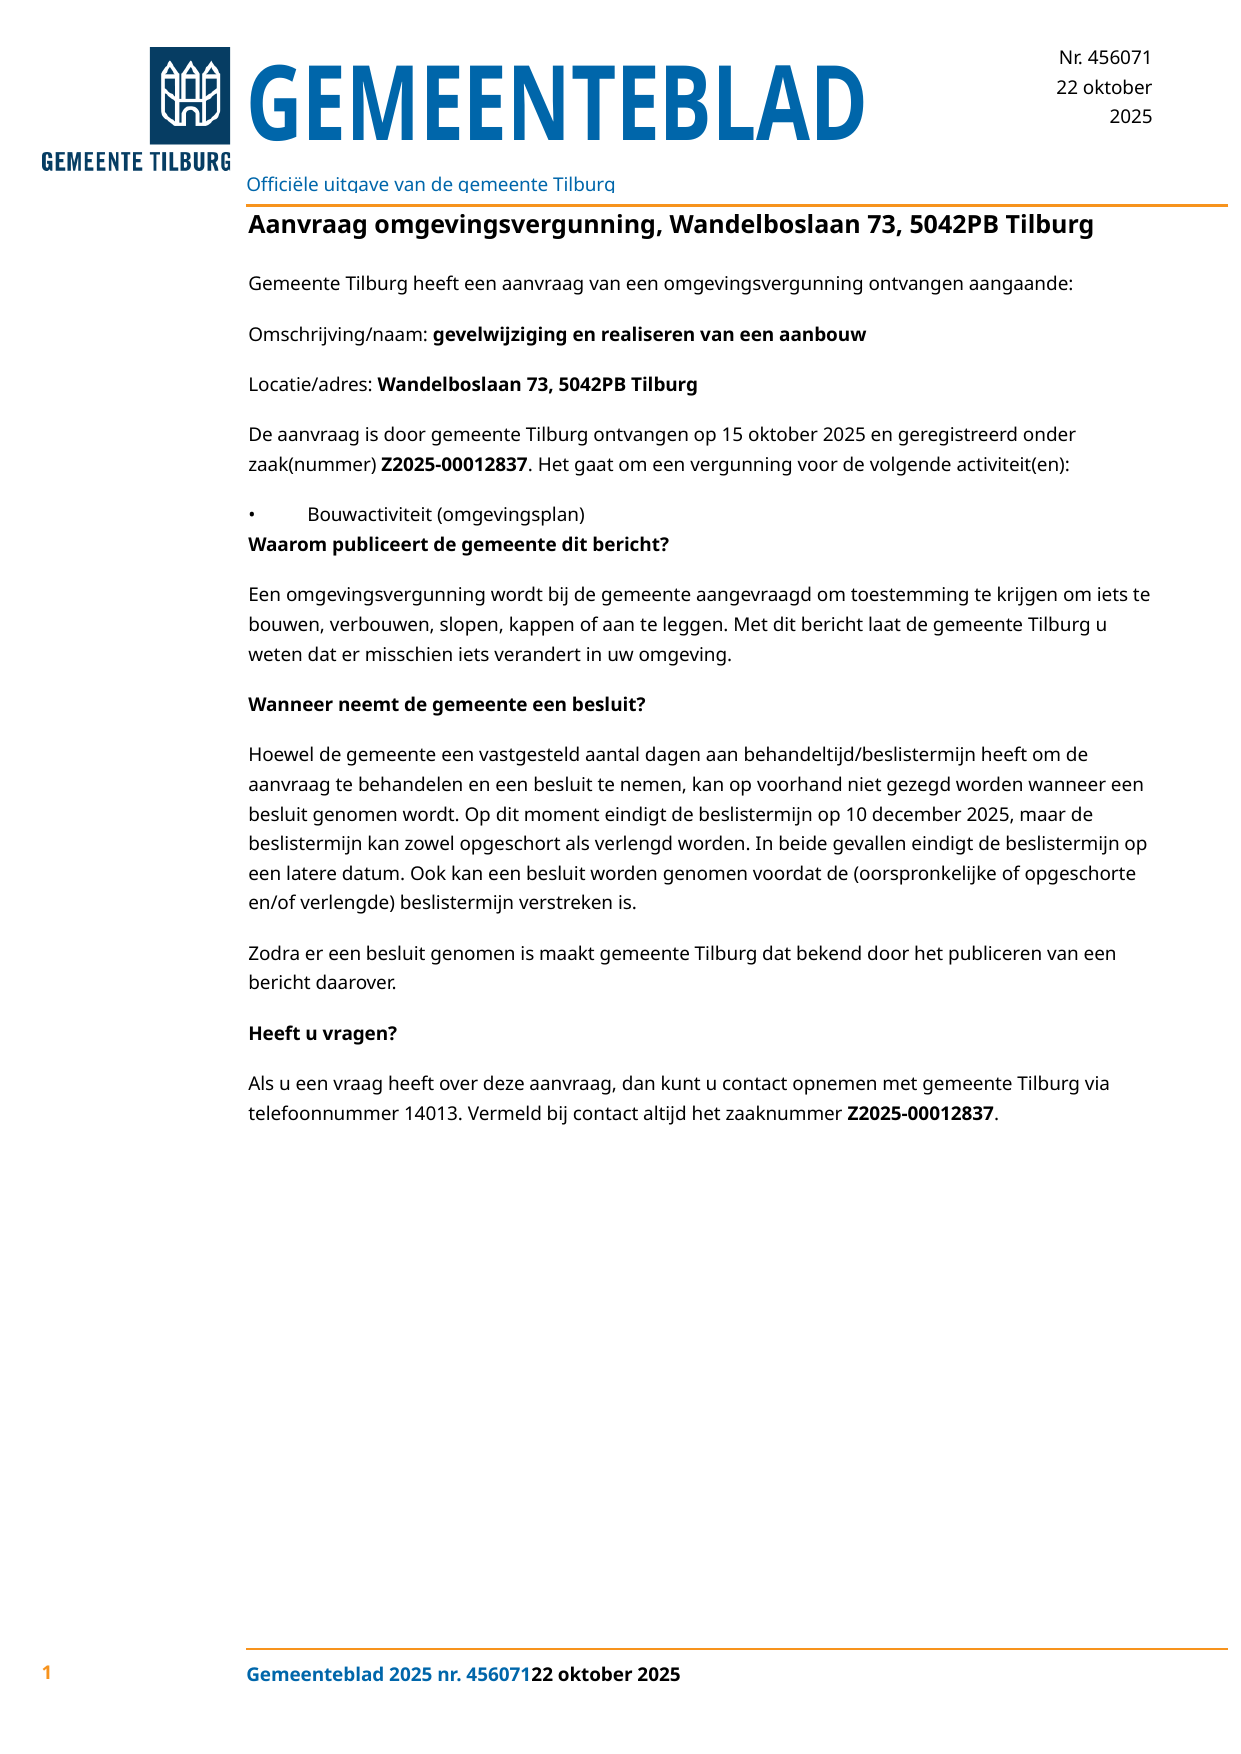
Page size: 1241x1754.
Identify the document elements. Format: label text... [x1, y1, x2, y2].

text Locatie/adres: Wandelboslaan 73, 5042PB Tilburg [248, 371, 1152, 397]
text Wanneer neemt de gemeente een besluit? [248, 691, 1152, 717]
text Omschrijving/naam: gevelwijziging en realiseren van een aanbouw [248, 321, 1152, 346]
text Hoewel de gemeente een vastgesteld aantal dagen aan behandeltijd/beslistermijn heeft om de aanvraag te behandelen en een besluit te nemen, kan op voorhand niet gezegd worden wanneer een besluit genomen wordt. Op dit moment eindigt de beslistermijn op 10 december 2025, maar de beslistermijn kan zowel opgeschort als verlengd worden. In beide gevallen eindigt de beslistermijn op een latere datum. Ook kan een besluit worden genomen voordat de (oorspronkelijke of opgeschorte en/of verlengde) beslistermijn verstreken is. [248, 742, 1152, 915]
text Een omgevingsvergunning wordt bij de gemeente aangevraagd om toestemming te krijgen om iets te bouwen, verbouwen, slopen, kappen of aan te leggen. Met dit bericht laat de gemeente Tilburg u weten dat er misschien iets verandert in uw omgeving. [248, 582, 1152, 666]
text Aanvraag omgevingsvergunning, Wandelboslaan 73, 5042PB Tilburg [248, 207, 1152, 241]
text Heeft u vragen? [248, 1020, 1152, 1046]
picture [41, 47, 231, 172]
text Waarom publiceert de gemeente dit bericht? [248, 531, 1152, 557]
text Zodra er een besluit genomen is maakt gemeente Tilburg dat bekend door het publiceren van een bericht daarover. [248, 940, 1152, 995]
text Gemeente Tilburg heeft een aanvraag van een omgevingsvergunning ontvangen aangaande: [248, 270, 1152, 296]
text Als u een vraag heeft over deze aanvraag, dan kunt u contact opnemen met gemeente Tilburg via telefoonnummer 14013. Vermeld bij contact altijd het zaaknummer Z2025-00012837. [248, 1070, 1152, 1126]
text De aanvraag is door gemeente Tilburg ontvangen op 15 oktober 2025 en geregistreerd onder zaak(nummer) Z2025-00012837. Het gaat om een vergunning voor de volgende activiteit(en): [248, 422, 1152, 477]
list Bouwactiviteit (omgevingsplan) [248, 502, 1152, 527]
